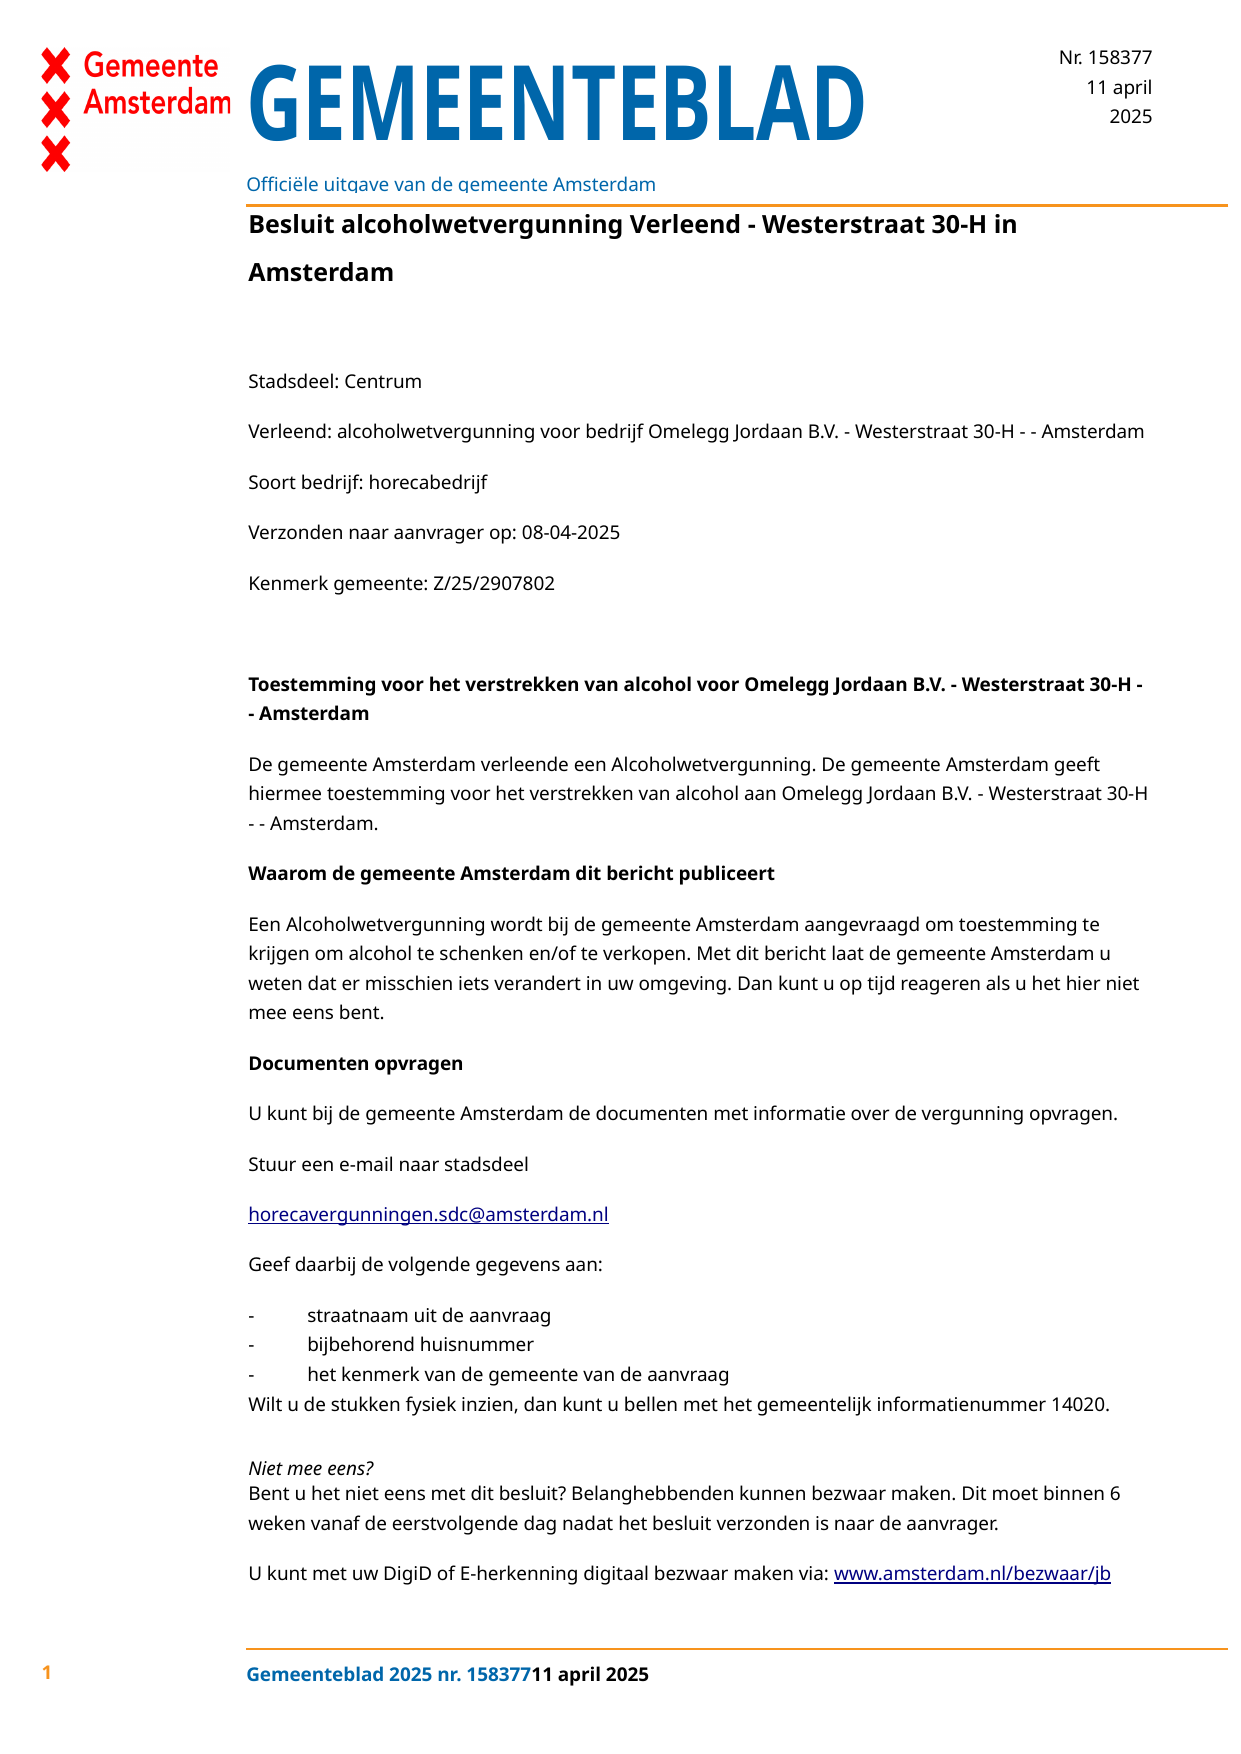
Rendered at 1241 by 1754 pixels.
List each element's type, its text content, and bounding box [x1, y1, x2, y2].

text horecavergunningen.sdc@amsterdam.nl [248, 1201, 1152, 1227]
list het kenmerk van de gemeente van de aanvraag [248, 1361, 1152, 1387]
text U kunt met uw DigiD of E-herkenning digitaal bezwaar maken via: www.amsterdam.nl/bezwaar/jb [248, 1561, 1152, 1586]
text Verleend: alcoholwetvergunning voor bedrijf Omelegg Jordaan B.V. - Westerstraat 30-H - - Amsterdam [248, 419, 1152, 444]
text Stuur een e-mail naar stadsdeel [248, 1151, 1152, 1177]
picture [41, 47, 231, 172]
text Documenten opvragen [248, 1050, 1152, 1076]
text Soort bedrijf: horecabedrijf [248, 469, 1152, 495]
text Toestemming voor het verstrekken van alcohol voor Omelegg Jordaan B.V. - Westerstraat 30-H - - Amsterdam [248, 671, 1152, 726]
text Kenmerk gemeente: Z/25/2907802 [248, 570, 1152, 596]
list bijbehorend huisnummer [248, 1332, 1152, 1357]
text De gemeente Amsterdam verleende een Alcoholwetvergunning. De gemeente Amsterdam geeft hiermee toestemming voor het verstrekken van alcohol aan Omelegg Jordaan B.V. - Westerstraat 30-H - - Amsterdam. [248, 751, 1152, 836]
text Besluit alcoholwetvergunning Verleend - Westerstraat 30-H in Amsterdam [248, 207, 1152, 288]
text Niet mee eens? [248, 1455, 1152, 1481]
text Verzonden naar aanvrager op: 08-04-2025 [248, 519, 1152, 545]
text Wilt u de stukken fysiek inzien, dan kunt u bellen met het gemeentelijk informatienummer 14020. [248, 1391, 1152, 1417]
text Waarom de gemeente Amsterdam dit bericht publiceert [248, 860, 1152, 886]
text Geef daarbij de volgende gegevens aan: [248, 1252, 1152, 1277]
text Stadsdeel: Centrum [248, 368, 1152, 394]
text Bent u het niet eens met dit besluit? Belanghebbenden kunnen bezwaar maken. Dit moet binnen 6 weken vanaf de eerstvolgende dag nadat het besluit verzonden is naar de aanvrager. [248, 1481, 1152, 1536]
text Een Alcoholwetvergunning wordt bij de gemeente Amsterdam aangevraagd om toestemming te krijgen om alcohol te schenken en/of te verkopen. Met dit bericht laat de gemeente Amsterdam u weten dat er misschien iets verandert in uw omgeving. Dan kunt u op tijd reageren als u het hier niet mee eens bent. [248, 911, 1152, 1025]
text U kunt bij de gemeente Amsterdam de documenten met informatie over de vergunning opvragen. [248, 1100, 1152, 1126]
list straatnaam uit de aanvraag [248, 1302, 1152, 1328]
